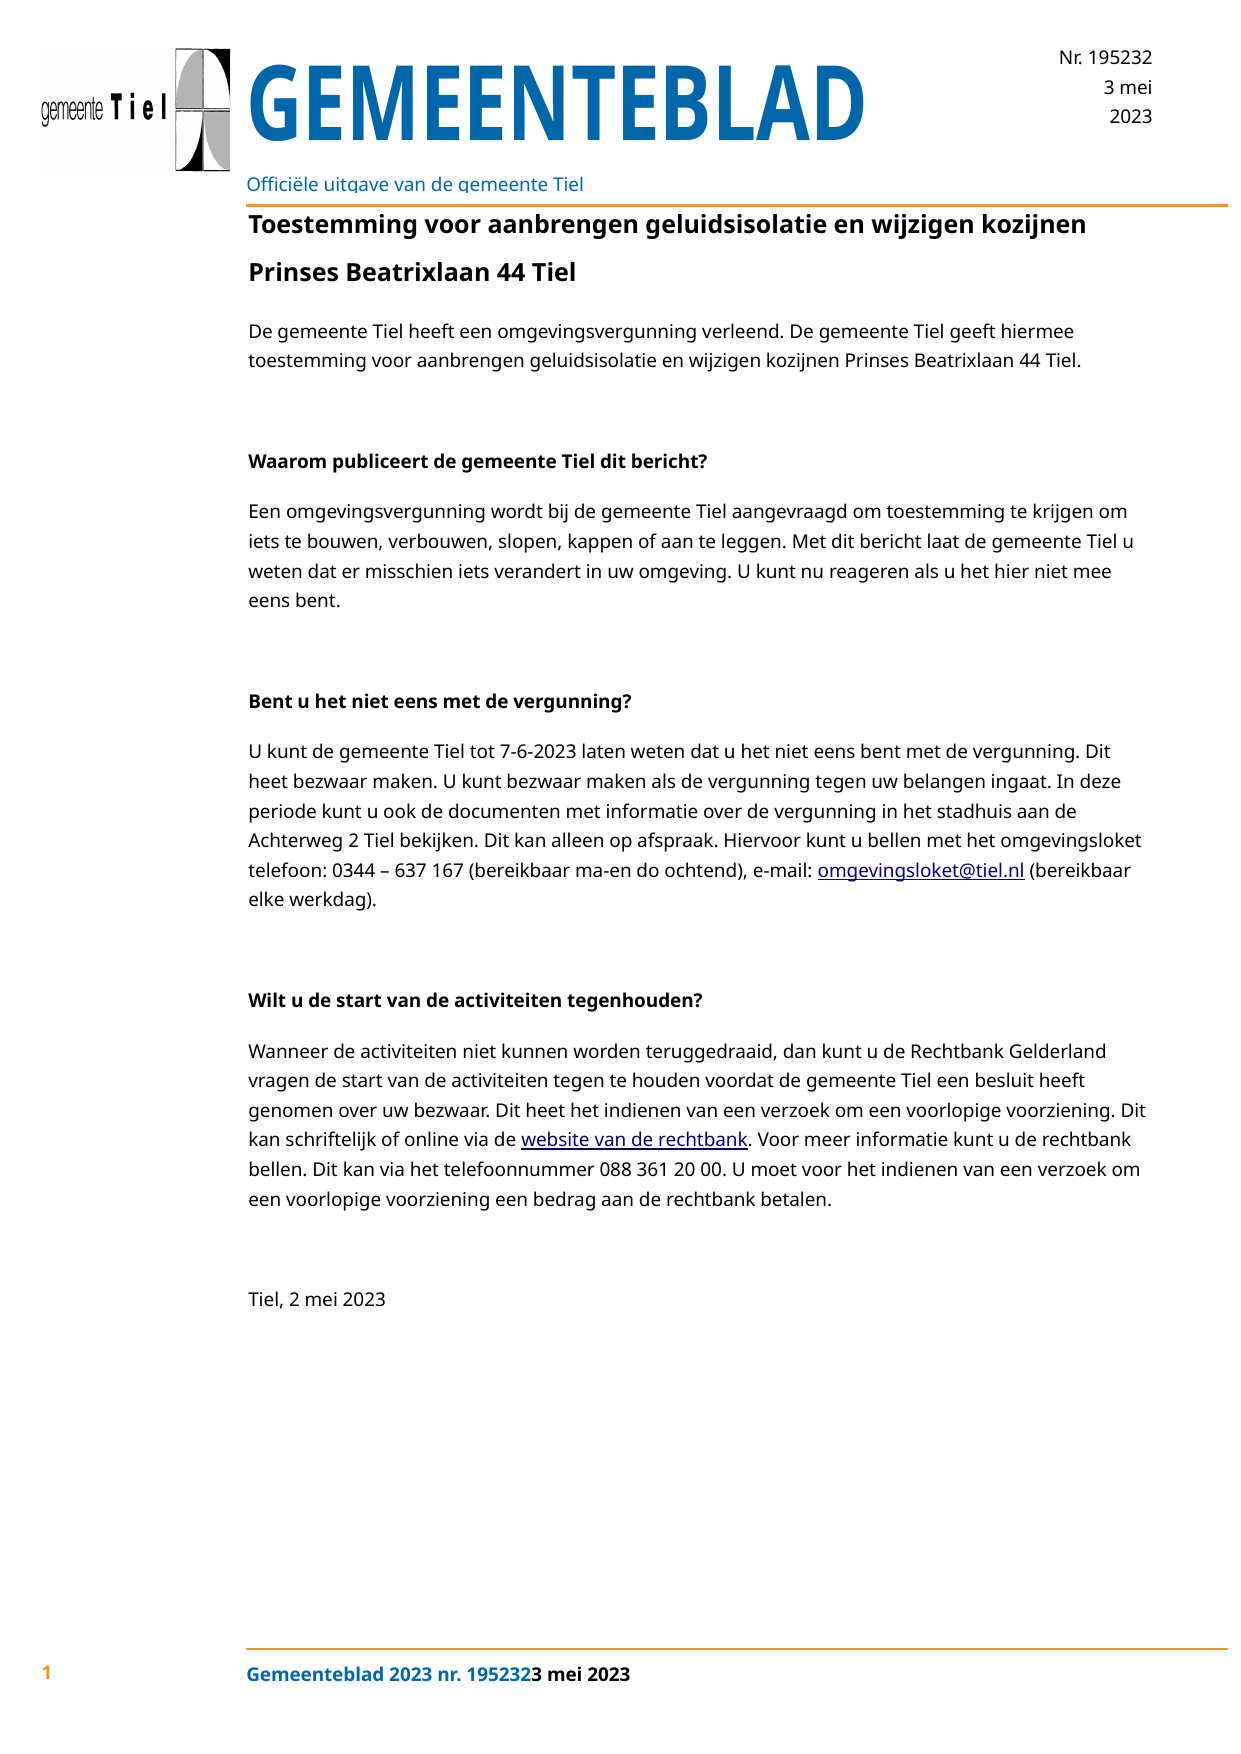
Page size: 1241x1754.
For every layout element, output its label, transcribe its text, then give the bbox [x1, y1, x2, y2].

text Toestemming voor aanbrengen geluidsisolatie en wijzigen kozijnen Prinses Beatrixlaan 44 Tiel [248, 207, 1152, 288]
text U kunt de gemeente Tiel tot 7-6-2023 laten weten dat u het niet eens bent met de vergunning. Dit heet bezwaar maken. U kunt bezwaar maken als de vergunning tegen uw belangen ingaat. In deze periode kunt u ook de documenten met informatie over de vergunning in het stadhuis aan de Achterweg 2 Tiel bekijken. Dit kan alleen op afspraak. Hiervoor kunt u bellen met het omgevingsloket telefoon: 0344 – 637 167 (bereikbaar ma-en do ochtend), e-mail: omgevingsloket@tiel.nl (bereikbaar elke werkdag). [248, 739, 1152, 912]
text Wanneer de activiteiten niet kunnen worden teruggedraaid, dan kunt u de Rechtbank Gelderland vragen de start van de activiteiten tegen te houden voordat de gemeente Tiel een besluit heeft genomen over uw bezwaar. Dit heet het indienen van een verzoek om een voorlopige voorziening. Dit kan schriftelijk of online via de website van de rechtbank. Voor meer informatie kunt u de rechtbank bellen. Dit kan via het telefoonnummer 088 361 20 00. U moet voor het indienen van een verzoek om een voorlopige voorziening een bedrag aan de rechtbank betalen. [248, 1038, 1152, 1212]
text Tiel, 2 mei 2023 [248, 1287, 1152, 1312]
picture [41, 47, 231, 172]
text Bent u het niet eens met de vergunning? [248, 688, 1152, 714]
text Waarom publiceert de gemeente Tiel dit bericht? [248, 448, 1152, 474]
text Een omgevingsvergunning wordt bij de gemeente Tiel aangevraagd om toestemming te krijgen om iets te bouwen, verbouwen, slopen, kappen of aan te leggen. Met dit bericht laat de gemeente Tiel u weten dat er misschien iets verandert in uw omgeving. U kunt nu reageren als u het hier niet mee eens bent. [248, 499, 1152, 613]
text Wilt u de start van de activiteiten tegenhouden? [248, 987, 1152, 1013]
text De gemeente Tiel heeft een omgevingsvergunning verleend. De gemeente Tiel geeft hiermee toestemming voor aanbrengen geluidsisolatie en wijzigen kozijnen Prinses Beatrixlaan 44 Tiel. [248, 318, 1152, 373]
